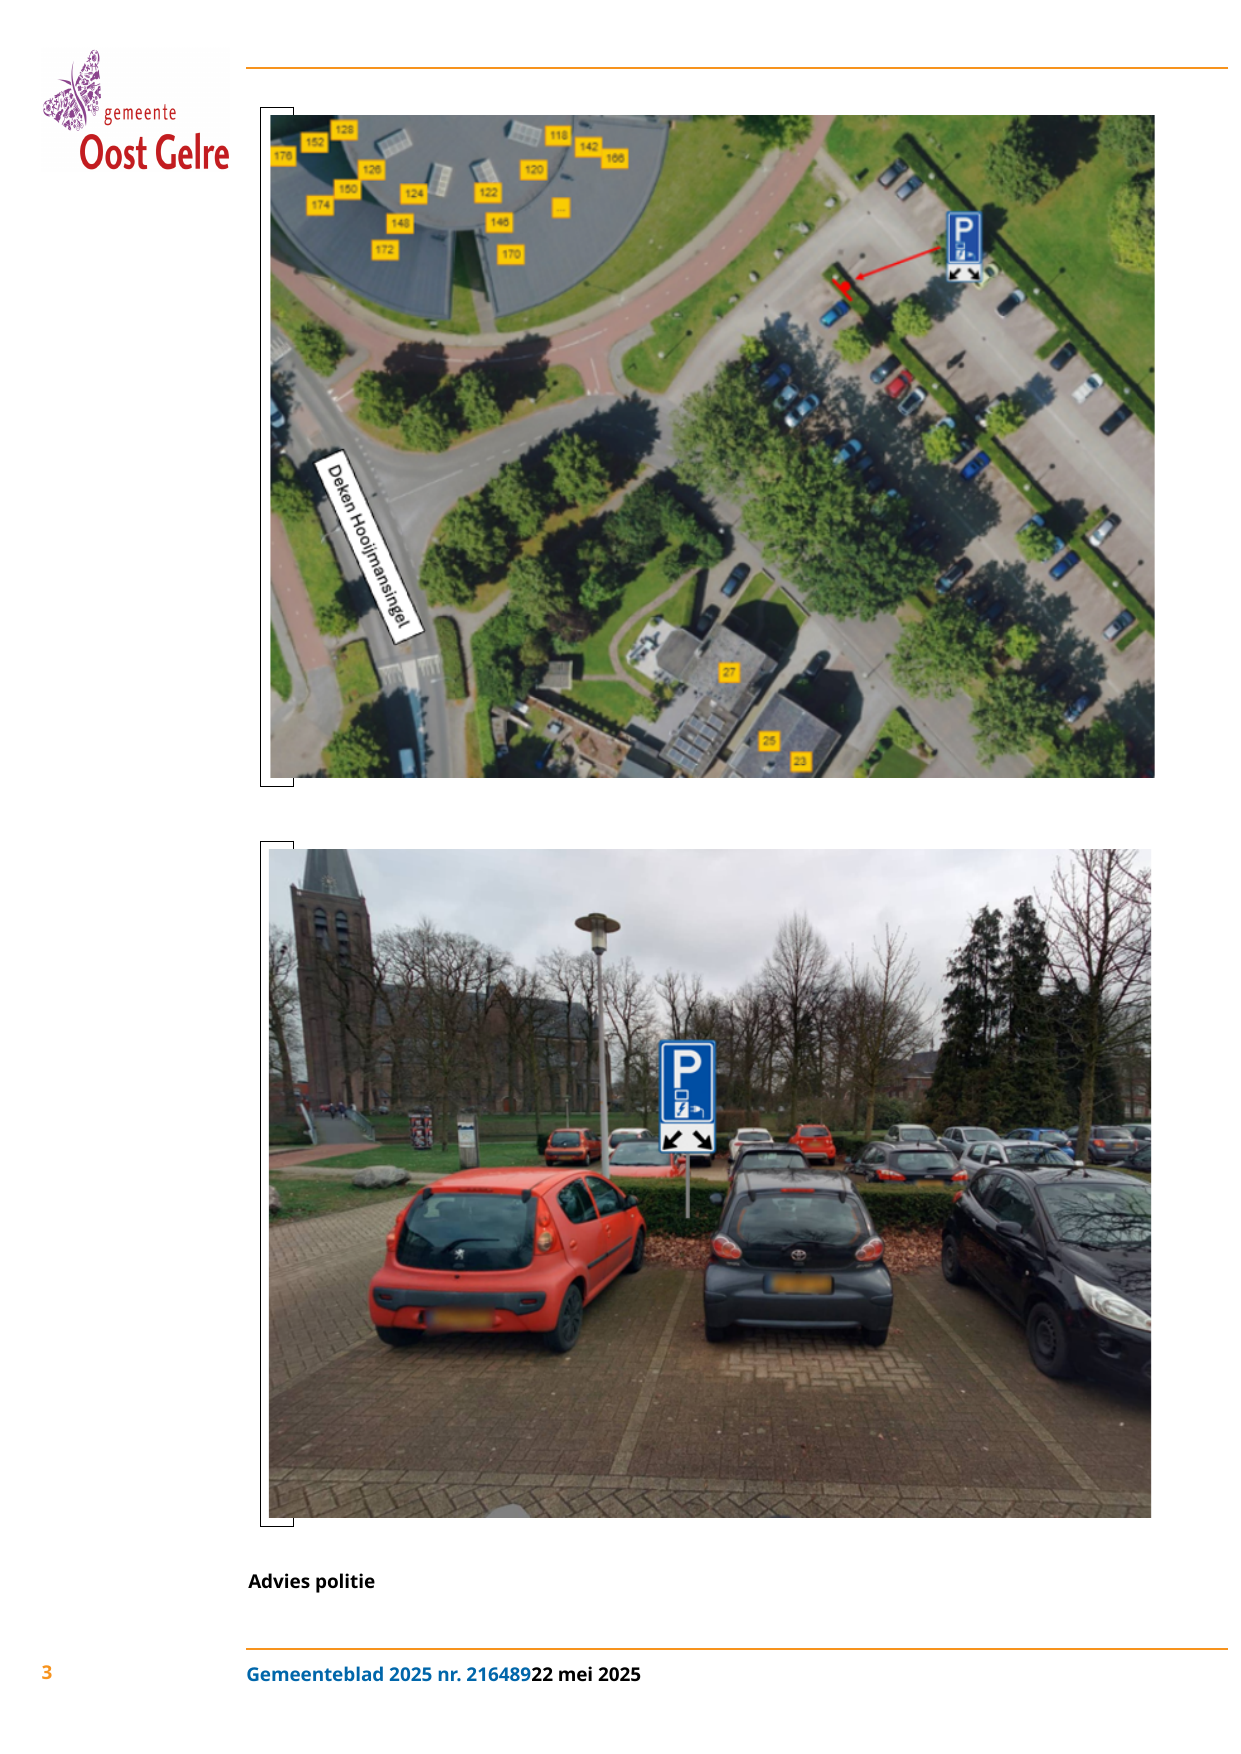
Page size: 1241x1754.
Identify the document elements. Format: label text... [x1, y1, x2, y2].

picture [41, 47, 231, 172]
text Advies politie [248, 1569, 1152, 1594]
picture [268, 115, 1155, 778]
picture [268, 849, 1155, 1518]
